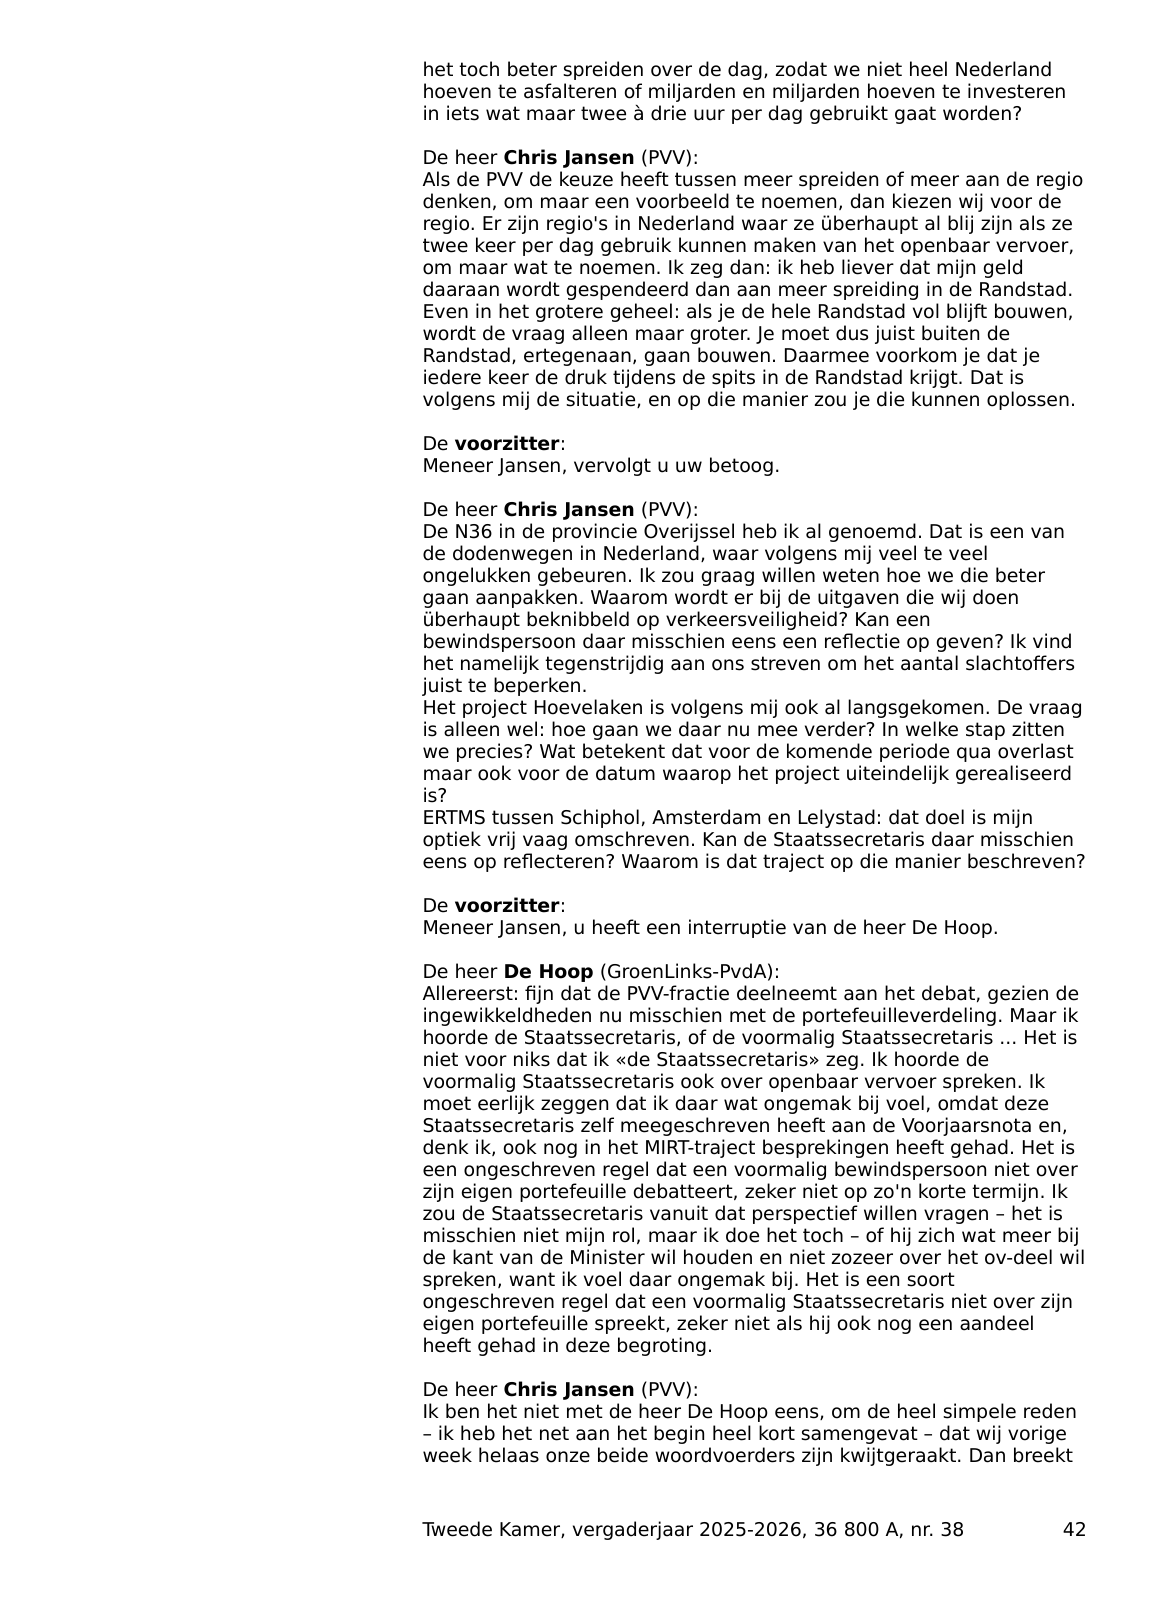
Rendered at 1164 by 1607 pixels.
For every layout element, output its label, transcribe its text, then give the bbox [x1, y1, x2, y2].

text Meneer Jansen, vervolgt u uw betoog. [422, 455, 1087, 477]
text Allereerst: fijn dat de PVV-fractie deelneemt aan het debat, gezien de ingewikkeldheden nu misschien met de portefeuilleverdeling. Maar ik hoorde de Staatssecretaris, of de voormalig Staatssecretaris ... Het is niet voor niks dat ik «de Staatssecretaris» zeg. Ik hoorde de voormalig Staatssecretaris ook over openbaar vervoer spreken. Ik moet eerlijk zeggen dat ik daar wat ongemak bij voel, omdat deze Staatssecretaris zelf meegeschreven heeft aan de Voorjaarsnota en, denk ik, ook nog in het MIRT-traject besprekingen heeft gehad. Het is een ongeschreven regel dat een voormalig bewindspersoon niet over zijn eigen portefeuille debatteert, zeker niet op zo'n korte termijn. Ik zou de Staatssecretaris vanuit dat perspectief willen vragen – het is misschien niet mijn rol, maar ik doe het toch – of hij zich wat meer bij de kant van de Minister wil houden en niet zozeer over het ov-deel wil spreken, want ik voel daar ongemak bij. Het is een soort ongeschreven regel dat een voormalig Staatssecretaris niet over zijn eigen portefeuille spreekt, zeker niet als hij ook nog een aandeel heeft gehad in deze begroting. [422, 983, 1087, 1357]
text De heer Chris Jansen (PVV): [422, 1379, 1087, 1401]
text Meneer Jansen, u heeft een interruptie van de heer De Hoop. [422, 917, 1087, 939]
text De heer Chris Jansen (PVV): [422, 147, 1087, 169]
text De voorzitter: [422, 895, 1087, 917]
text De heer Chris Jansen (PVV): [422, 499, 1087, 521]
text De voorzitter: [422, 433, 1087, 455]
text De N36 in de provincie Overijssel heb ik al genoemd. Dat is een van de dodenwegen in Nederland, waar volgens mij veel te veel ongelukken gebeuren. Ik zou graag willen weten hoe we die beter gaan aanpakken. Waarom wordt er bij de uitgaven die wij doen überhaupt beknibbeld op verkeersveiligheid? Kan een bewindspersoon daar misschien eens een reflectie op geven? Ik vind het namelijk tegenstrijdig aan ons streven om het aantal slachtoffers juist te beperken. [422, 521, 1087, 697]
text Het project Hoevelaken is volgens mij ook al langsgekomen. De vraag is alleen wel: hoe gaan we daar nu mee verder? In welke stap zitten we precies? Wat betekent dat voor de komende periode qua overlast maar ook voor de datum waarop het project uiteindelijk gerealiseerd is? [422, 697, 1087, 807]
text ERTMS tussen Schiphol, Amsterdam en Lelystad: dat doel is mijn optiek vrij vaag omschreven. Kan de Staatssecretaris daar misschien eens op reflecteren? Waarom is dat traject op die manier beschreven? [422, 807, 1087, 873]
text De heer De Hoop (GroenLinks-PvdA): [422, 961, 1087, 983]
text Als de PVV de keuze heeft tussen meer spreiden of meer aan de regio denken, om maar een voorbeeld te noemen, dan kiezen wij voor de regio. Er zijn regio's in Nederland waar ze überhaupt al blij zijn als ze twee keer per dag gebruik kunnen maken van het openbaar vervoer, om maar wat te noemen. Ik zeg dan: ik heb liever dat mijn geld daaraan wordt gespendeerd dan aan meer spreiding in de Randstad. Even in het grotere geheel: als je de hele Randstad vol blijft bouwen, wordt de vraag alleen maar groter. Je moet dus juist buiten de Randstad, ertegenaan, gaan bouwen. Daarmee voorkom je dat je iedere keer de druk tijdens de spits in de Randstad krijgt. Dat is volgens mij de situatie, en op die manier zou je die kunnen oplossen. [422, 169, 1087, 411]
text Ik ben het niet met de heer De Hoop eens, om de heel simpele reden – ik heb het net aan het begin heel kort samengevat – dat wij vorige week helaas onze beide woordvoerders zijn kwijtgeraakt. Dan breekt [422, 1401, 1087, 1467]
text het toch beter spreiden over de dag, zodat we niet heel Nederland hoeven te asfalteren of miljarden en miljarden hoeven te investeren in iets wat maar twee à drie uur per dag gebruikt gaat worden? [422, 59, 1087, 125]
